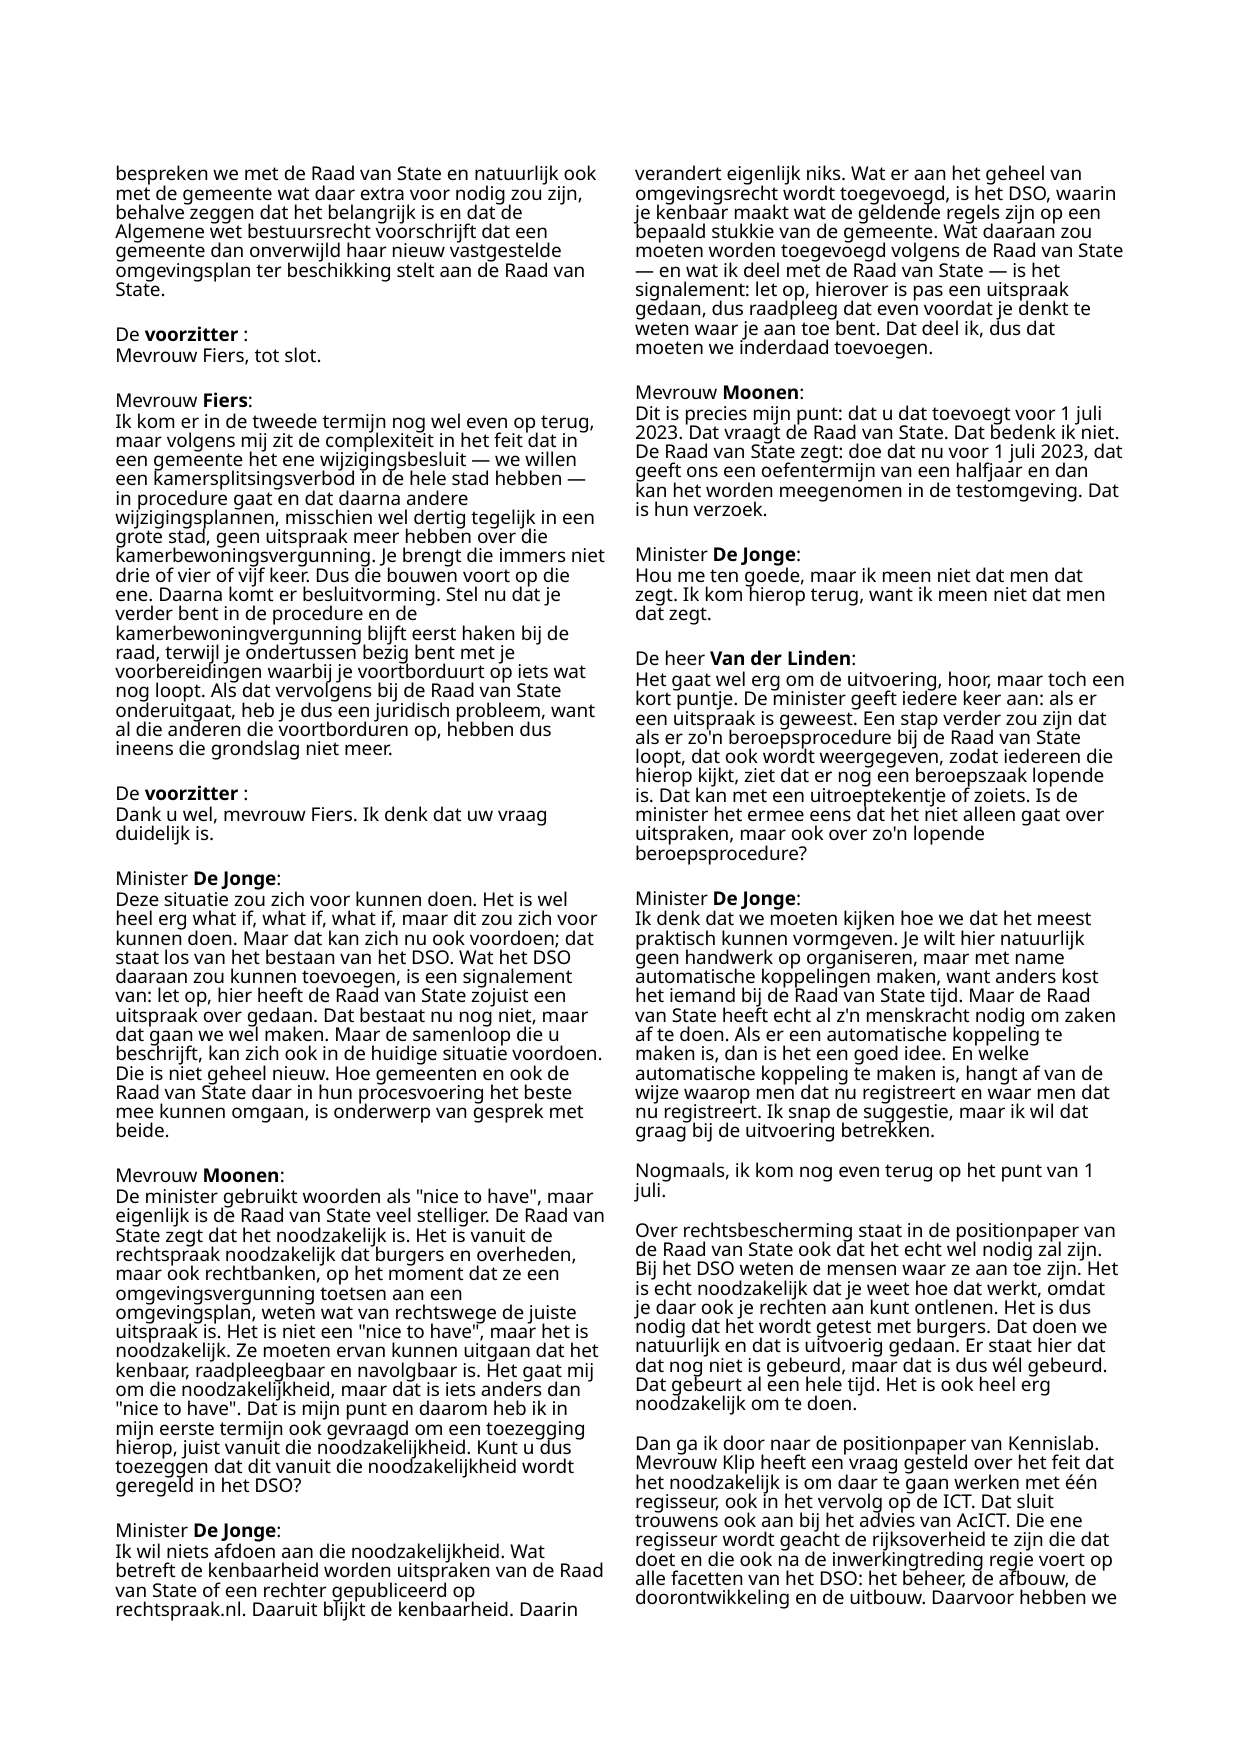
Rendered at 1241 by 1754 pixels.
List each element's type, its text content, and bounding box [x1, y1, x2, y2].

text Deze situatie zou zich voor kunnen doen. Het is wel heel erg what if, what if, what if, maar dit zou zich voor kunnen doen. Maar dat kan zich nu ook voordoen; dat staat los van het bestaan van het DSO. Wat het DSO daaraan zou kunnen toevoegen, is een signalement van: let op, hier heeft de Raad van State zojuist een uitspraak over gedaan. Dat bestaat nu nog niet, maar dat gaan we wel maken. Maar de samenloop die u beschrijft, kan zich ook in de huidige situatie voordoen. Die is niet geheel nieuw. Hoe gemeenten en ook de Raad van State daar in hun procesvoering het beste mee kunnen omgaan, is onderwerp van gesprek met beide. [115, 891, 605, 1142]
text Het gaat wel erg om de uitvoering, hoor, maar toch een kort puntje. De minister geeft iedere keer aan: als er een uitspraak is geweest. Een stap verder zou zijn dat als er zo'n beroepsprocedure bij de Raad van State loopt, dat ook wordt weergegeven, zodat iedereen die hierop kijkt, ziet dat er nog een beroepszaak lopende is. Dat kan met een uitroeptekentje of zoiets. Is de minister het ermee eens dat het niet alleen gaat over uitspraken, maar ook over zo'n lopende beroepsprocedure? [635, 671, 1125, 864]
text Minister De Jonge: [115, 1517, 605, 1543]
text De heer Van der Linden: [635, 645, 1125, 671]
text De minister gebruikt woorden als "nice to have", maar eigenlijk is de Raad van State veel stelliger. De Raad van State zegt dat het noodzakelijk is. Het is vanuit de rechtspraak noodzakelijk dat burgers en overheden, maar ook rechtbanken, op het moment dat ze een omgevingsvergunning toetsen aan een omgevingsplan, weten wat van rechtswege de juiste uitspraak is. Het is niet een "nice to have", maar het is noodzakelijk. Ze moeten ervan kunnen uitgaan dat het kenbaar, raadpleegbaar en navolgbaar is. Het gaat mij om die noodzakelijkheid, maar dat is iets anders dan "nice to have". Dat is mijn punt en daarom heb ik in mijn eerste termijn ook gevraagd om een toezegging hierop, juist vanuit die noodzakelijkheid. Kunt u dus toezeggen dat dit vanuit die noodzakelijkheid wordt geregeld in het DSO? [115, 1188, 605, 1497]
text Mevrouw Moonen: [635, 379, 1125, 404]
text De voorzitter : [115, 321, 605, 347]
text Dit is precies mijn punt: dat u dat toevoegt voor 1 juli 2023. Dat vraagt de Raad van State. Dat bedenk ik niet. De Raad van State zegt: doe dat nu voor 1 juli 2023, dat geeft ons een oefentermijn van een halfjaar en dan kan het worden meegenomen in de testomgeving. Dat is hun verzoek. [635, 404, 1125, 520]
text Over rechtsbescherming staat in de positionpaper van de Raad van State ook dat het echt wel nodig zal zijn. Bij het DSO weten de mensen waar ze aan toe zijn. Het is echt noodzakelijk dat je weet hoe dat werkt, omdat je daar ook je rechten aan kunt ontlenen. Het is dus nodig dat het wordt getest met burgers. Dat doen we natuurlijk en dat is uitvoerig gedaan. Er staat hier dat dat nog niet is gebeurd, maar dat is dus wél gebeurd. Dat gebeurt al een hele tijd. Het is ook heel erg noodzakelijk om te doen. [635, 1222, 1125, 1414]
text Mevrouw Fiers: [115, 387, 605, 413]
text Minister De Jonge: [635, 541, 1125, 567]
text verandert eigenlijk niks. Wat er aan het geheel van omgevingsrecht wordt toegevoegd, is het DSO, waarin je kenbaar maakt wat de geldende regels zijn op een bepaald stukkie van de gemeente. Wat daaraan zou moeten worden toegevoegd volgens de Raad van State — en wat ik deel met de Raad van State — is het signalement: let op, hierover is pas een uitspraak gedaan, dus raadpleeg dat even voordat je denkt te weten waar je aan toe bent. Dat deel ik, dus dat moeten we inderdaad toevoegen. [635, 165, 1125, 358]
text Minister De Jonge: [635, 885, 1125, 910]
text De voorzitter : [115, 780, 605, 806]
text Nogmaals, ik kom nog even terug op het punt van 1 juli. [635, 1162, 1125, 1201]
text Minister De Jonge: [115, 865, 605, 891]
text Mevrouw Fiers, tot slot. [115, 347, 605, 366]
text Dan ga ik door naar de positionpaper van Kennislab. Mevrouw Klip heeft een vraag gesteld over het feit dat het noodzakelijk is om daar te gaan werken met één regisseur, ook in het vervolg op de ICT. Dat sluit trouwens ook aan bij het advies van AcICT. Die ene regisseur wordt geacht de rijksoverheid te zijn die dat doet en die ook na de inwerkingtreding regie voert op alle facetten van het DSO: het beheer, de afbouw, de doorontwikkeling en de uitbouw. Daarvoor hebben we [635, 1435, 1125, 1608]
text Ik kom er in de tweede termijn nog wel even op terug, maar volgens mij zit de complexiteit in het feit dat in een gemeente het ene wijzigingsbesluit — we willen een kamersplitsingsverbod in de hele stad hebben — in procedure gaat en dat daarna andere wijzigingsplannen, misschien wel dertig tegelijk in een grote stad, geen uitspraak meer hebben over die kamerbewoningsvergunning. Je brengt die immers niet drie of vier of vijf keer. Dus die bouwen voort op die ene. Daarna komt er besluitvorming. Stel nu dat je verder bent in de procedure en de kamerbewoningvergunning blijft eerst haken bij de raad, terwijl je ondertussen bezig bent met je voorbereidingen waarbij je voortborduurt op iets wat nog loopt. Als dat vervolgens bij de Raad van State onderuitgaat, heb je dus een juridisch probleem, want al die anderen die voortborduren op, hebben dus ineens die grondslag niet meer. [115, 413, 605, 759]
text bespreken we met de Raad van State en natuurlijk ook met de gemeente wat daar extra voor nodig zou zijn, behalve zeggen dat het belangrijk is en dat de Algemene wet bestuursrecht voorschrijft dat een gemeente dan onverwijld haar nieuw vastgestelde omgevingsplan ter beschikking stelt aan de Raad van State. [115, 165, 605, 300]
text Mevrouw Moonen: [115, 1162, 605, 1188]
text Dank u wel, mevrouw Fiers. Ik denk dat uw vraag duidelijk is. [115, 806, 605, 844]
text Ik wil niets afdoen aan die noodzakelijkheid. Wat betreft de kenbaarheid worden uitspraken van de Raad van State of een rechter gepubliceerd op rechtspraak.nl. Daaruit blijkt de kenbaarheid. Daarin [115, 1543, 605, 1620]
text Ik denk dat we moeten kijken hoe we dat het meest praktisch kunnen vormgeven. Je wilt hier natuurlijk geen handwerk op organiseren, maar met name automatische koppelingen maken, want anders kost het iemand bij de Raad van State tijd. Maar de Raad van State heeft echt al z'n menskracht nodig om zaken af te doen. Als er een automatische koppeling te maken is, dan is het een goed idee. En welke automatische koppeling te maken is, hangt af van de wijze waarop men dat nu registreert en waar men dat nu registreert. Ik snap de suggestie, maar ik wil dat graag bij de uitvoering betrekken. [635, 910, 1125, 1142]
text Hou me ten goede, maar ik meen niet dat men dat zegt. Ik kom hierop terug, want ik meen niet dat men dat zegt. [635, 567, 1125, 624]
